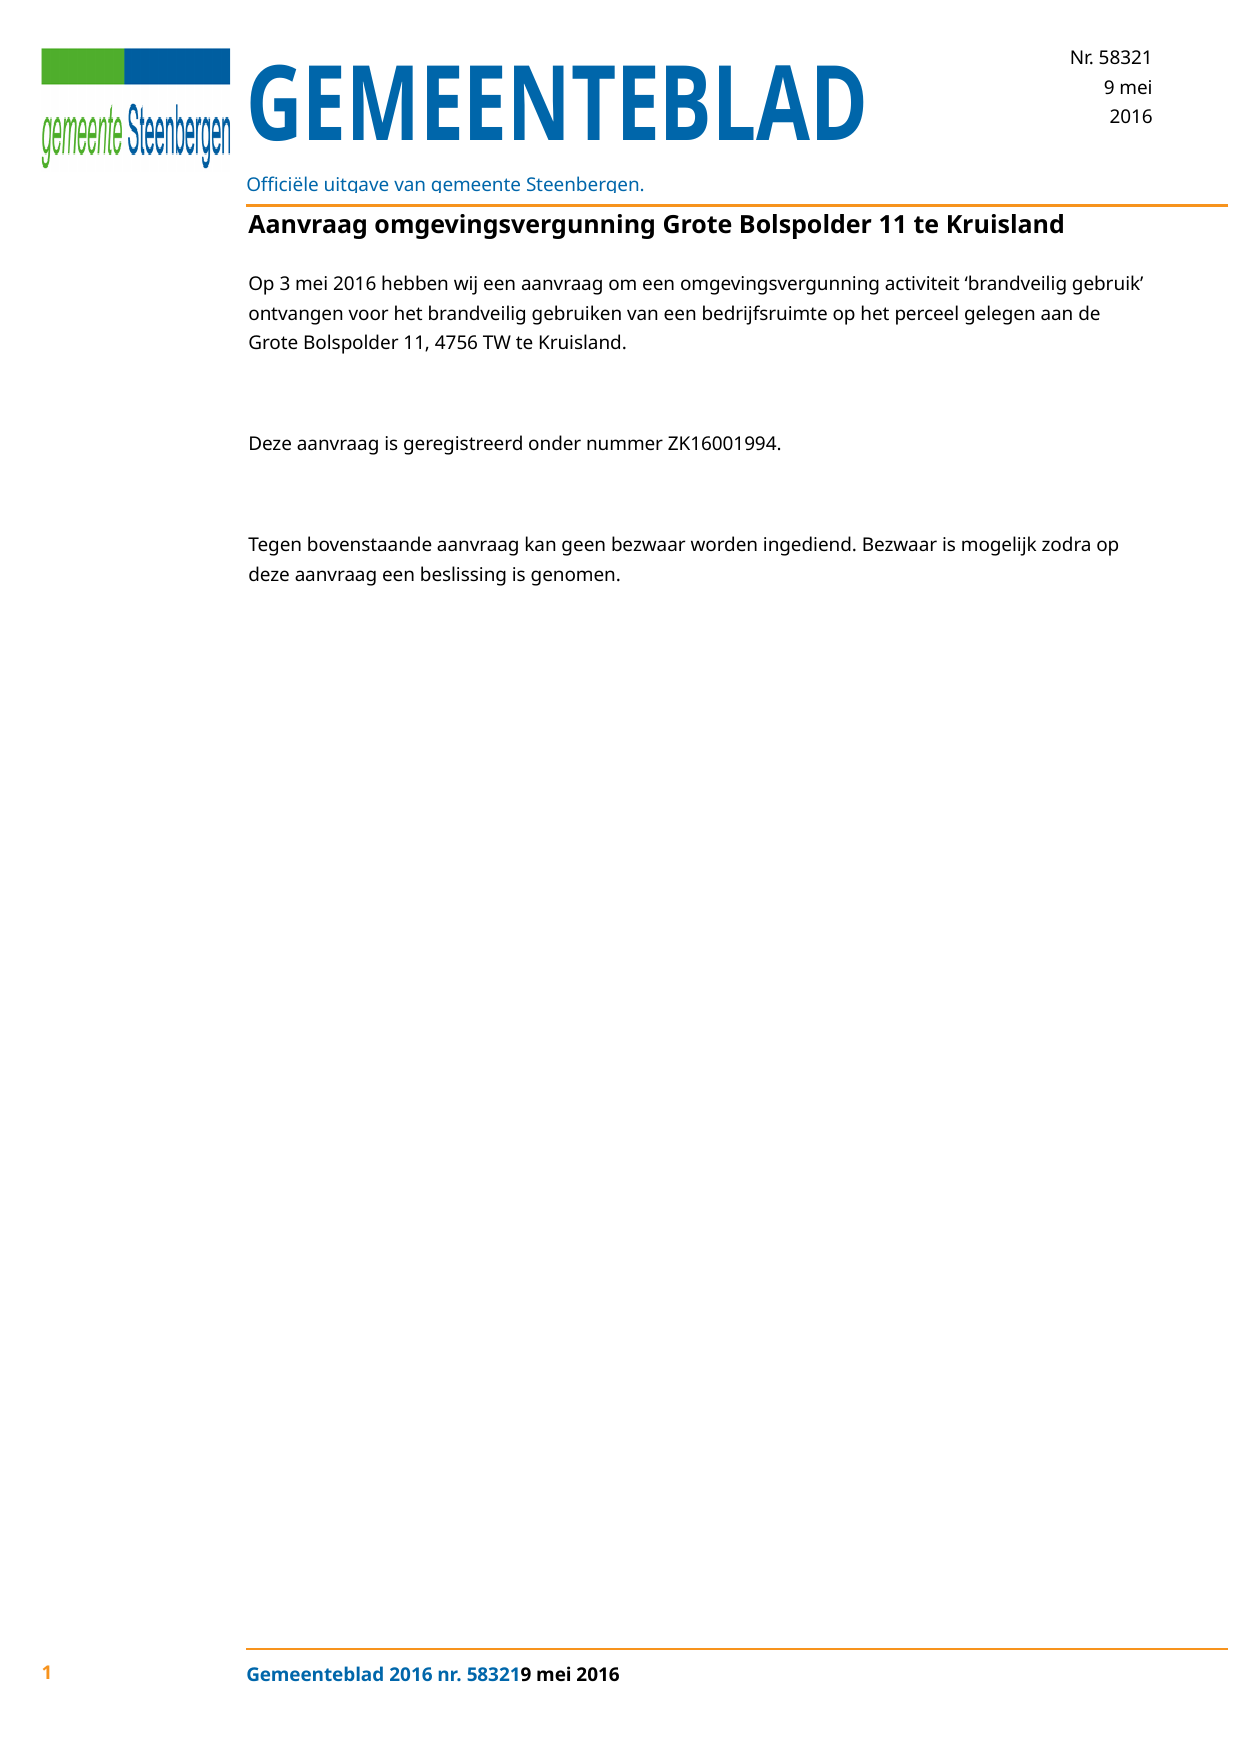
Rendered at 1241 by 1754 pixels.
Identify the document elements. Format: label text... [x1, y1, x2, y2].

text Aanvraag omgevingsvergunning Grote Bolspolder 11 te Kruisland [248, 207, 1152, 241]
text Op 3 mei 2016 hebben wij een aanvraag om een omgevingsvergunning activiteit ‘brandveilig gebruik’ ontvangen voor het brandveilig gebruiken van een bedrijfsruimte op het perceel gelegen aan de Grote Bolspolder 11, 4756 TW te Kruisland. [248, 270, 1152, 355]
text Deze aanvraag is geregistreerd onder nummer ZK16001994. [248, 430, 1152, 456]
text Tegen bovenstaande aanvraag kan geen bezwaar worden ingediend. Bezwaar is mogelijk zodra op deze aanvraag een beslissing is genomen. [248, 531, 1152, 586]
picture [41, 47, 231, 172]
